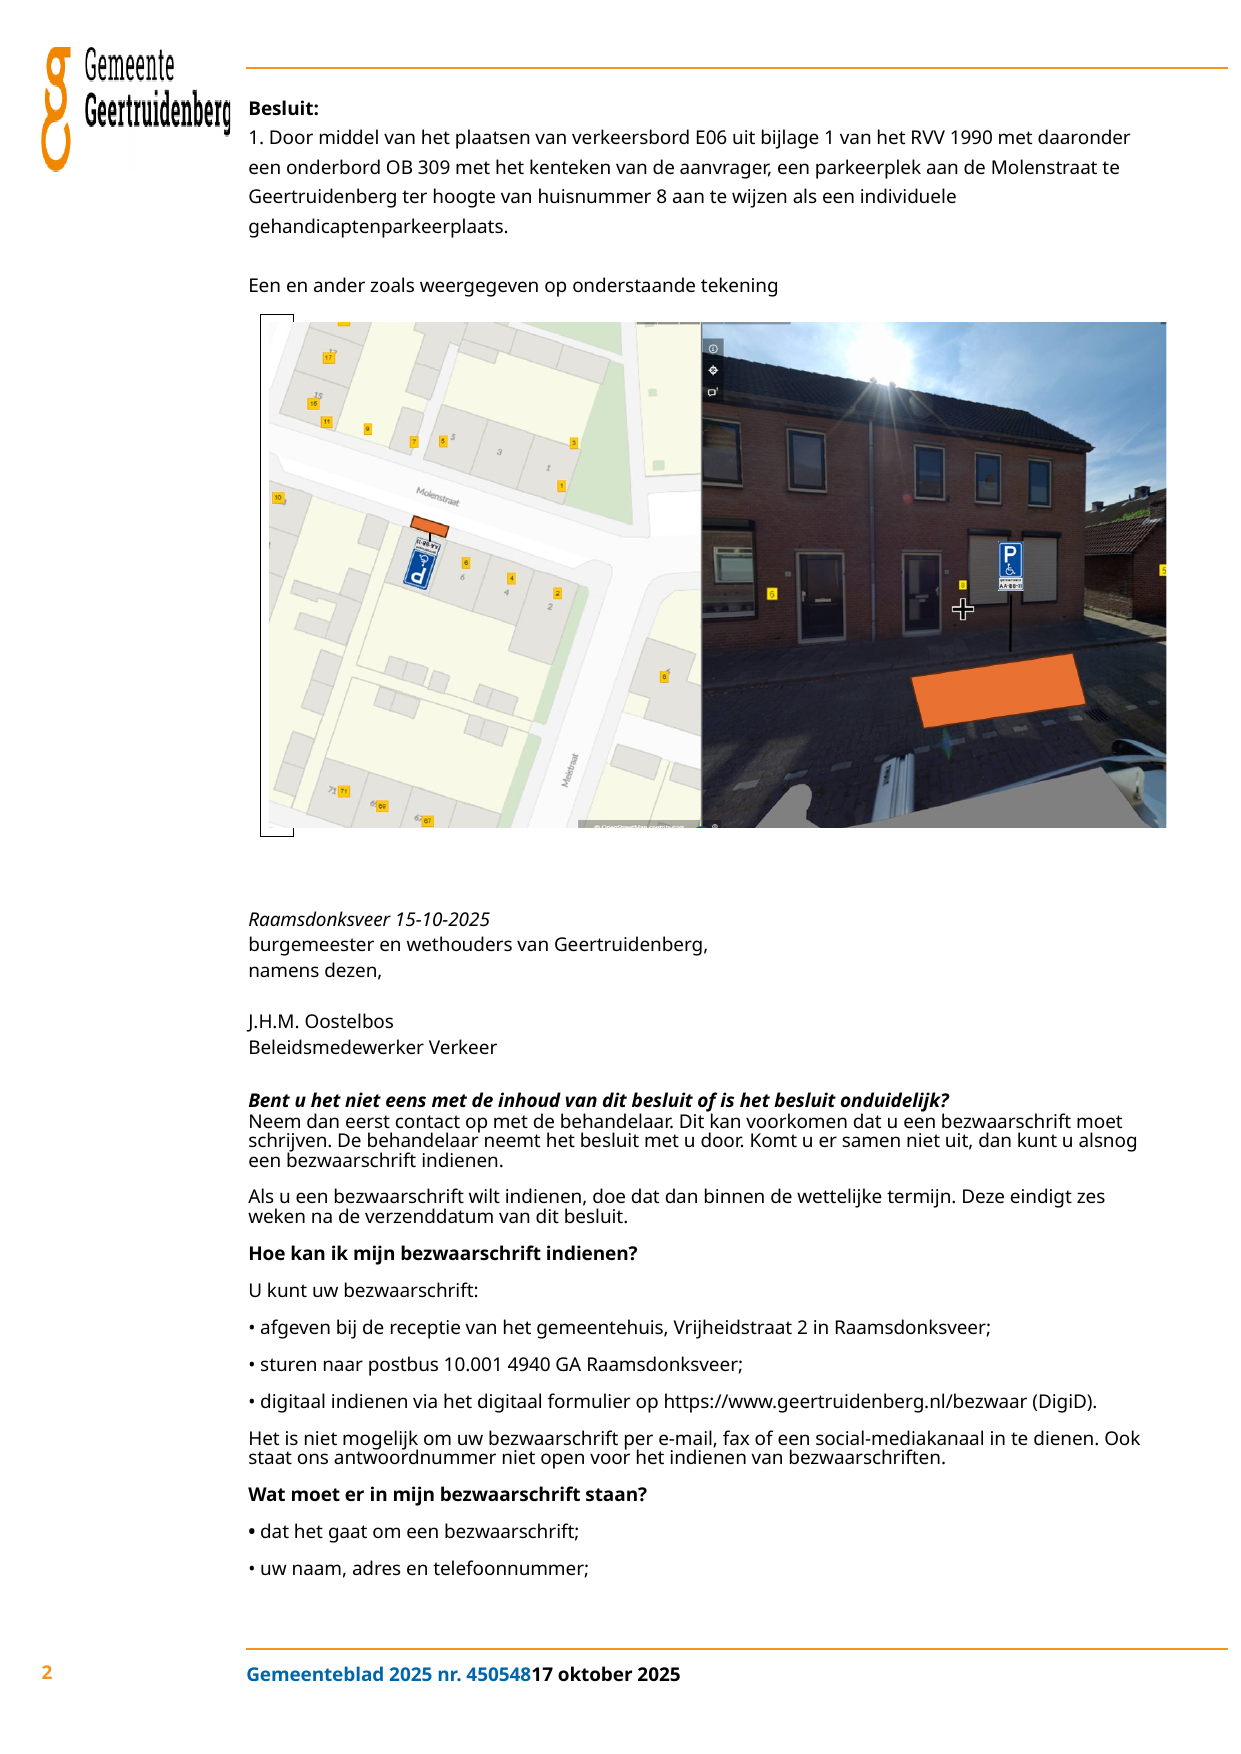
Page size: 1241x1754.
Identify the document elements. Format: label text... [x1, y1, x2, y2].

text Raamsdonksveer 15-10-2025 [248, 906, 1152, 931]
text 1. Door middel van het plaatsen van verkeersbord E06 uit bijlage 1 van het RVV 1990 met daaronder een onderbord OB 309 met het kenteken van de aanvrager, een parkeerplek aan de Molenstraat te Geertruidenberg ter hoogte van huisnummer 8 aan te wijzen als een individuele gehandicaptenparkeerplaats. [248, 124, 1152, 239]
text U kunt uw bezwaarschrift: [248, 1282, 1152, 1301]
text J.H.M. Oostelbos [248, 1009, 1152, 1034]
text Neem dan eerst contact op met de behandelaar. Dit kan voorkomen dat u een bezwaarschrift moet schrijven. De behandelaar neemt het besluit met u door. Komt u er samen niet uit, dan kunt u alsnog een bezwaarschrift indienen. [248, 1113, 1152, 1171]
text burgemeester en wethouders van Geertruidenberg, [248, 931, 1152, 957]
picture [268, 322, 1167, 828]
text namens dezen, [248, 957, 1152, 983]
text Het is niet mogelijk om uw bezwaarschrift per e-mail, fax of een social-mediakanaal in te dienen. Ook staat ons antwoordnummer niet open voor het indienen van bezwaarschriften. [248, 1430, 1152, 1468]
text • dat het gaat om een bezwaarschrift; [248, 1523, 1152, 1542]
text Een en ander zoals weergegeven op onderstaande tekening [248, 272, 1152, 298]
text Bent u het niet eens met de inhoud van dit besluit of is het besluit onduidelijk? [248, 1087, 1152, 1113]
text • uw naam, adres en telefoonnummer; [248, 1560, 1152, 1579]
text Hoe kan ik mijn bezwaarschrift indienen? [248, 1245, 1152, 1264]
text Wat moet er in mijn bezwaarschrift staan? [248, 1486, 1152, 1505]
text Besluit: [248, 95, 1152, 121]
text • digitaal indienen via het digitaal formulier op https://www.geertruidenberg.nl/bezwaar (DigiD). [248, 1393, 1152, 1412]
text Beleidsmedewerker Verkeer [248, 1034, 1152, 1060]
text • sturen naar postbus 10.001 4940 GA Raamsdonksveer; [248, 1356, 1152, 1375]
picture [41, 47, 231, 172]
text Als u een bezwaarschrift wilt indienen, doe dat dan binnen de wettelijke termijn. Deze eindigt zes weken na de verzenddatum van dit besluit. [248, 1188, 1152, 1227]
text • afgeven bij de receptie van het gemeentehuis, Vrijheidstraat 2 in Raamsdonksveer; [248, 1319, 1152, 1338]
